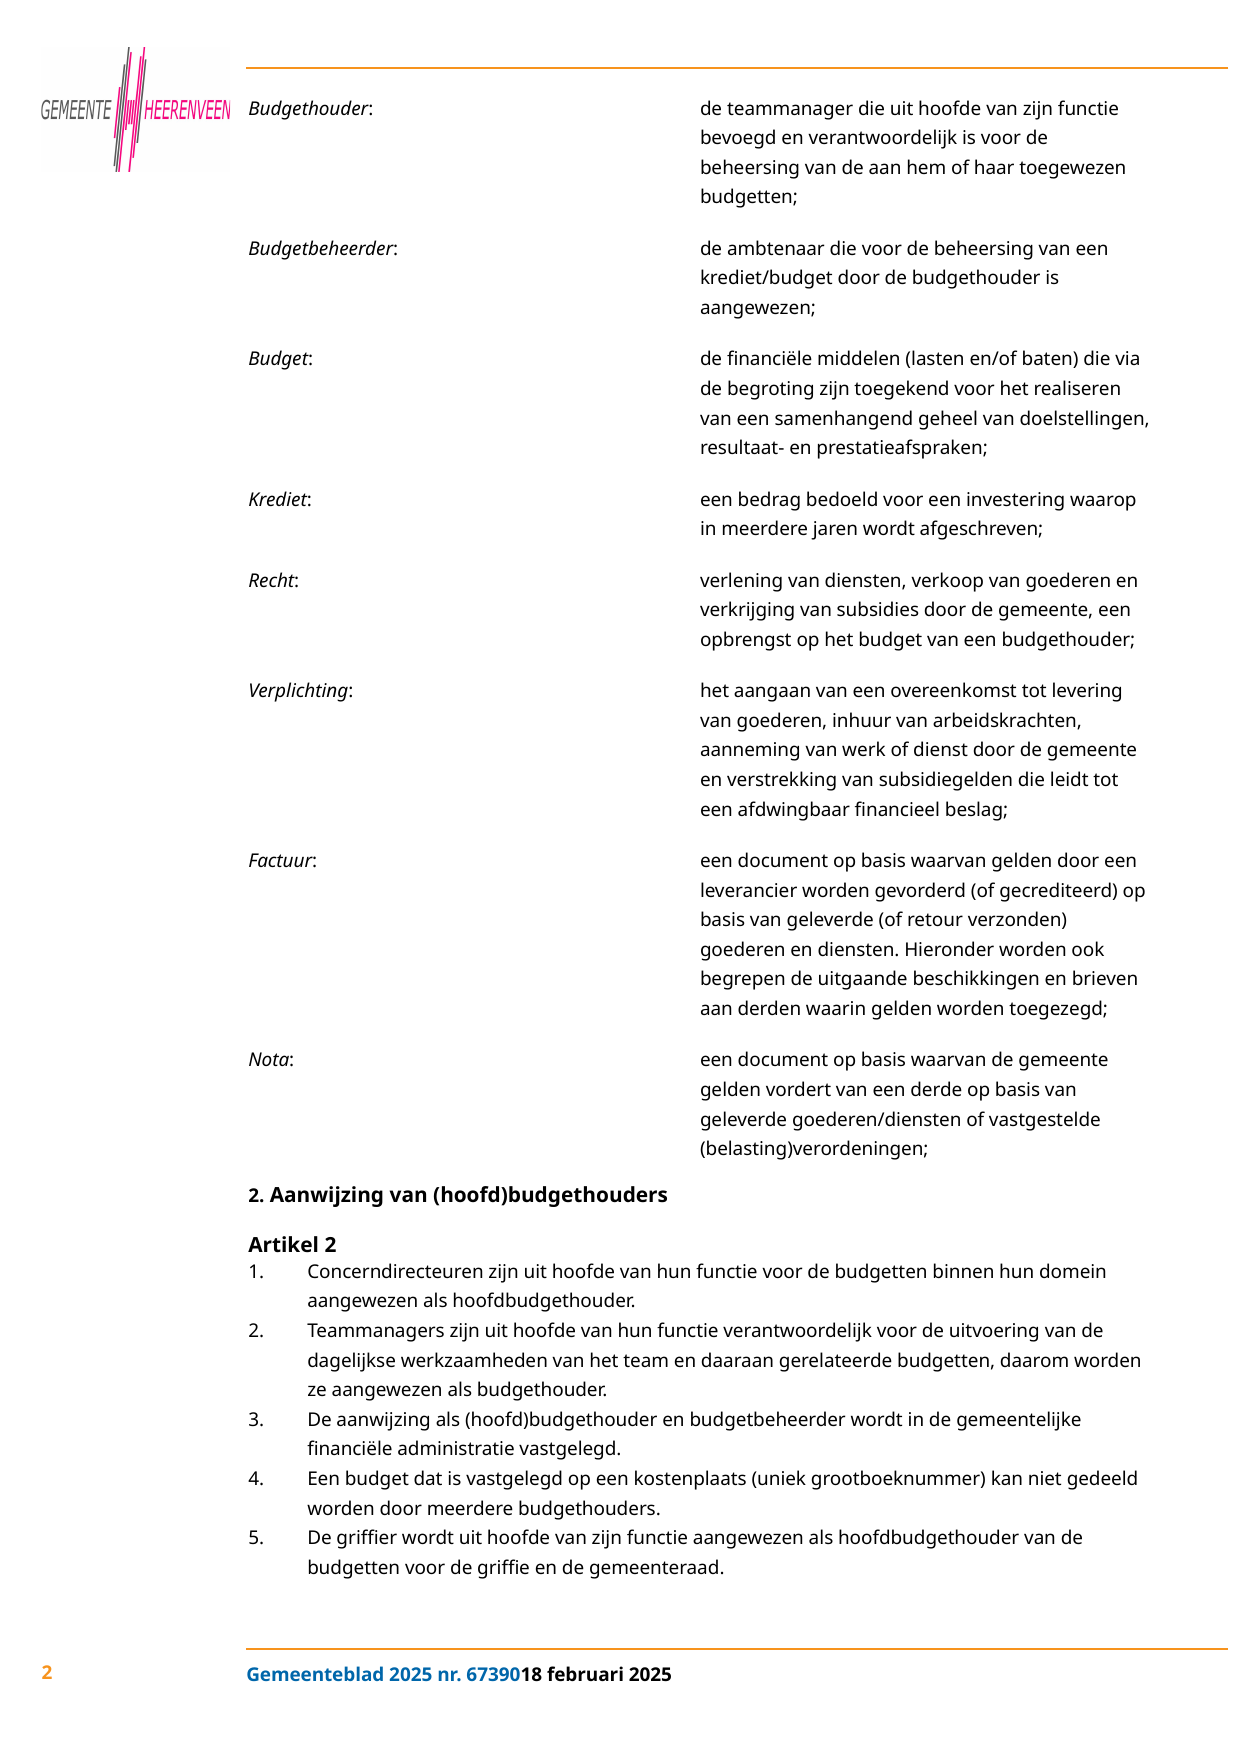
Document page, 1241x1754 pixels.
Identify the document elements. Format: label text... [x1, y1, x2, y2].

table_cell [248, 1021, 700, 1047]
table_cell een document op basis waarvan gelden door een leverancier worden gevorderd (of gecrediteerd) op basis van geleverde (of retour verzonden) goederen en diensten. Hieronder worden ook begrepen de uitgaande beschikkingen en brieven aan derden waarin gelden worden toegezegd; [700, 847, 1152, 1021]
table_cell Budget: [248, 346, 700, 460]
table_cell Krediet: [248, 486, 700, 541]
table_cell Verplichting: [248, 678, 700, 822]
table_cell Nota: [248, 1047, 700, 1161]
list De griffier wordt uit hoofde van zijn functie aangewezen als hoofdbudgethouder van de budgetten voor de griffie en de gemeenteraad. [248, 1524, 1152, 1580]
table_cell de financiële middelen (lasten en/of baten) die via de begroting zijn toegekend voor het realiseren van een samenhangend geheel van doelstellingen, resultaat- en prestatieafspraken; [700, 346, 1152, 460]
table_cell Factuur: [248, 847, 700, 1021]
table_cell het aangaan van een overeenkomst tot levering van goederen, inhuur van arbeidskrachten, aanneming van werk of dienst door de gemeente en verstrekking van subsidiegelden die leidt tot een afdwingbaar financieel beslag; [700, 678, 1152, 822]
table_cell [700, 541, 1152, 567]
text 2. Aanwijzing van (hoofd)budgethouders [248, 1180, 1152, 1209]
table_cell [700, 320, 1152, 346]
list De aanwijzing als (hoofd)budgethouder en budgetbeheerder wordt in de gemeentelijke financiële administratie vastgelegd. [248, 1406, 1152, 1461]
table_cell [248, 209, 700, 235]
list Concerndirecteuren zijn uit hoofde van hun functie voor de budgetten binnen hun domein aangewezen als hoofdbudgethouder. [248, 1258, 1152, 1313]
table_cell [248, 652, 700, 677]
table_cell [700, 1021, 1152, 1047]
picture [41, 47, 231, 172]
table_cell Budgetbeheerder: [248, 235, 700, 320]
table_cell [248, 320, 700, 346]
table_cell [248, 460, 700, 486]
table_cell de teammanager die uit hoofde van zijn functie bevoegd en verantwoordelijk is voor de beheersing van de aan hem of haar toegewezen budgetten; [700, 95, 1152, 209]
table_cell [700, 460, 1152, 486]
table_cell verlening van diensten, verkoop van goederen en verkrijging van subsidies door de gemeente, een opbrengst op het budget van een budgethouder; [700, 567, 1152, 652]
table_cell [248, 822, 700, 847]
list Een budget dat is vastgelegd op een kostenplaats (uniek grootboeknummer) kan niet gedeeld worden door meerdere budgethouders. [248, 1465, 1152, 1521]
table_cell [700, 652, 1152, 677]
table_cell Budgethouder: [248, 95, 700, 209]
table_cell [700, 822, 1152, 847]
table_cell een document op basis waarvan de gemeente gelden vordert van een derde op basis van geleverde goederen/diensten of vastgestelde (belasting)verordeningen; [700, 1047, 1152, 1161]
table_cell een bedrag bedoeld voor een investering waarop in meerdere jaren wordt afgeschreven; [700, 486, 1152, 541]
table_cell de ambtenaar die voor de beheersing van een krediet/budget door de budgethouder is aangewezen; [700, 235, 1152, 320]
list Teammanagers zijn uit hoofde van hun functie verantwoordelijk voor de uitvoering van de dagelijkse werkzaamheden van het team en daaraan gerelateerde budgetten, daarom worden ze aangewezen als budgethouder. [248, 1317, 1152, 1402]
table_cell Recht: [248, 567, 700, 652]
table_cell [700, 209, 1152, 235]
table_cell [248, 541, 700, 567]
text Artikel 2 [248, 1230, 1152, 1258]
